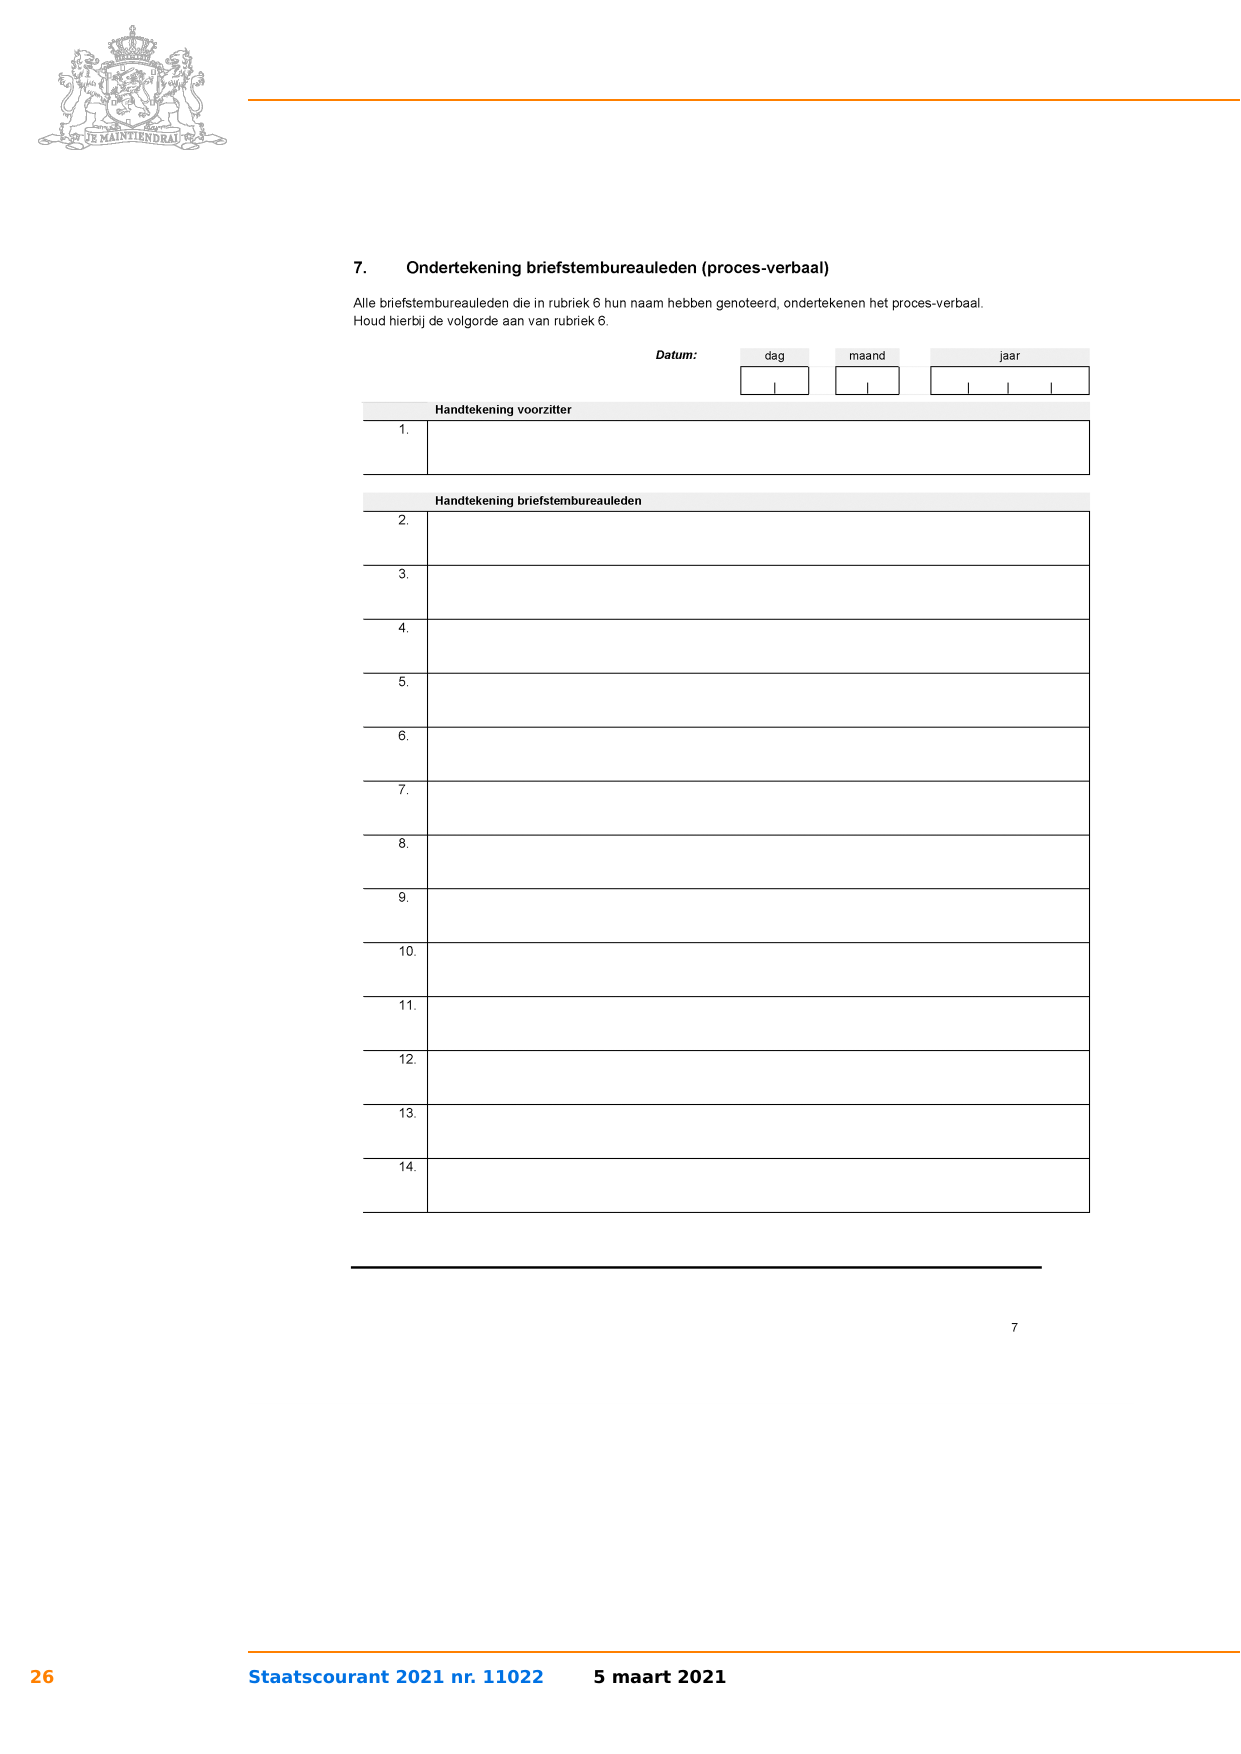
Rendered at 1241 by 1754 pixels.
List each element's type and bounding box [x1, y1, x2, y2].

picture [248, 151, 1134, 1404]
picture [38, 25, 227, 150]
